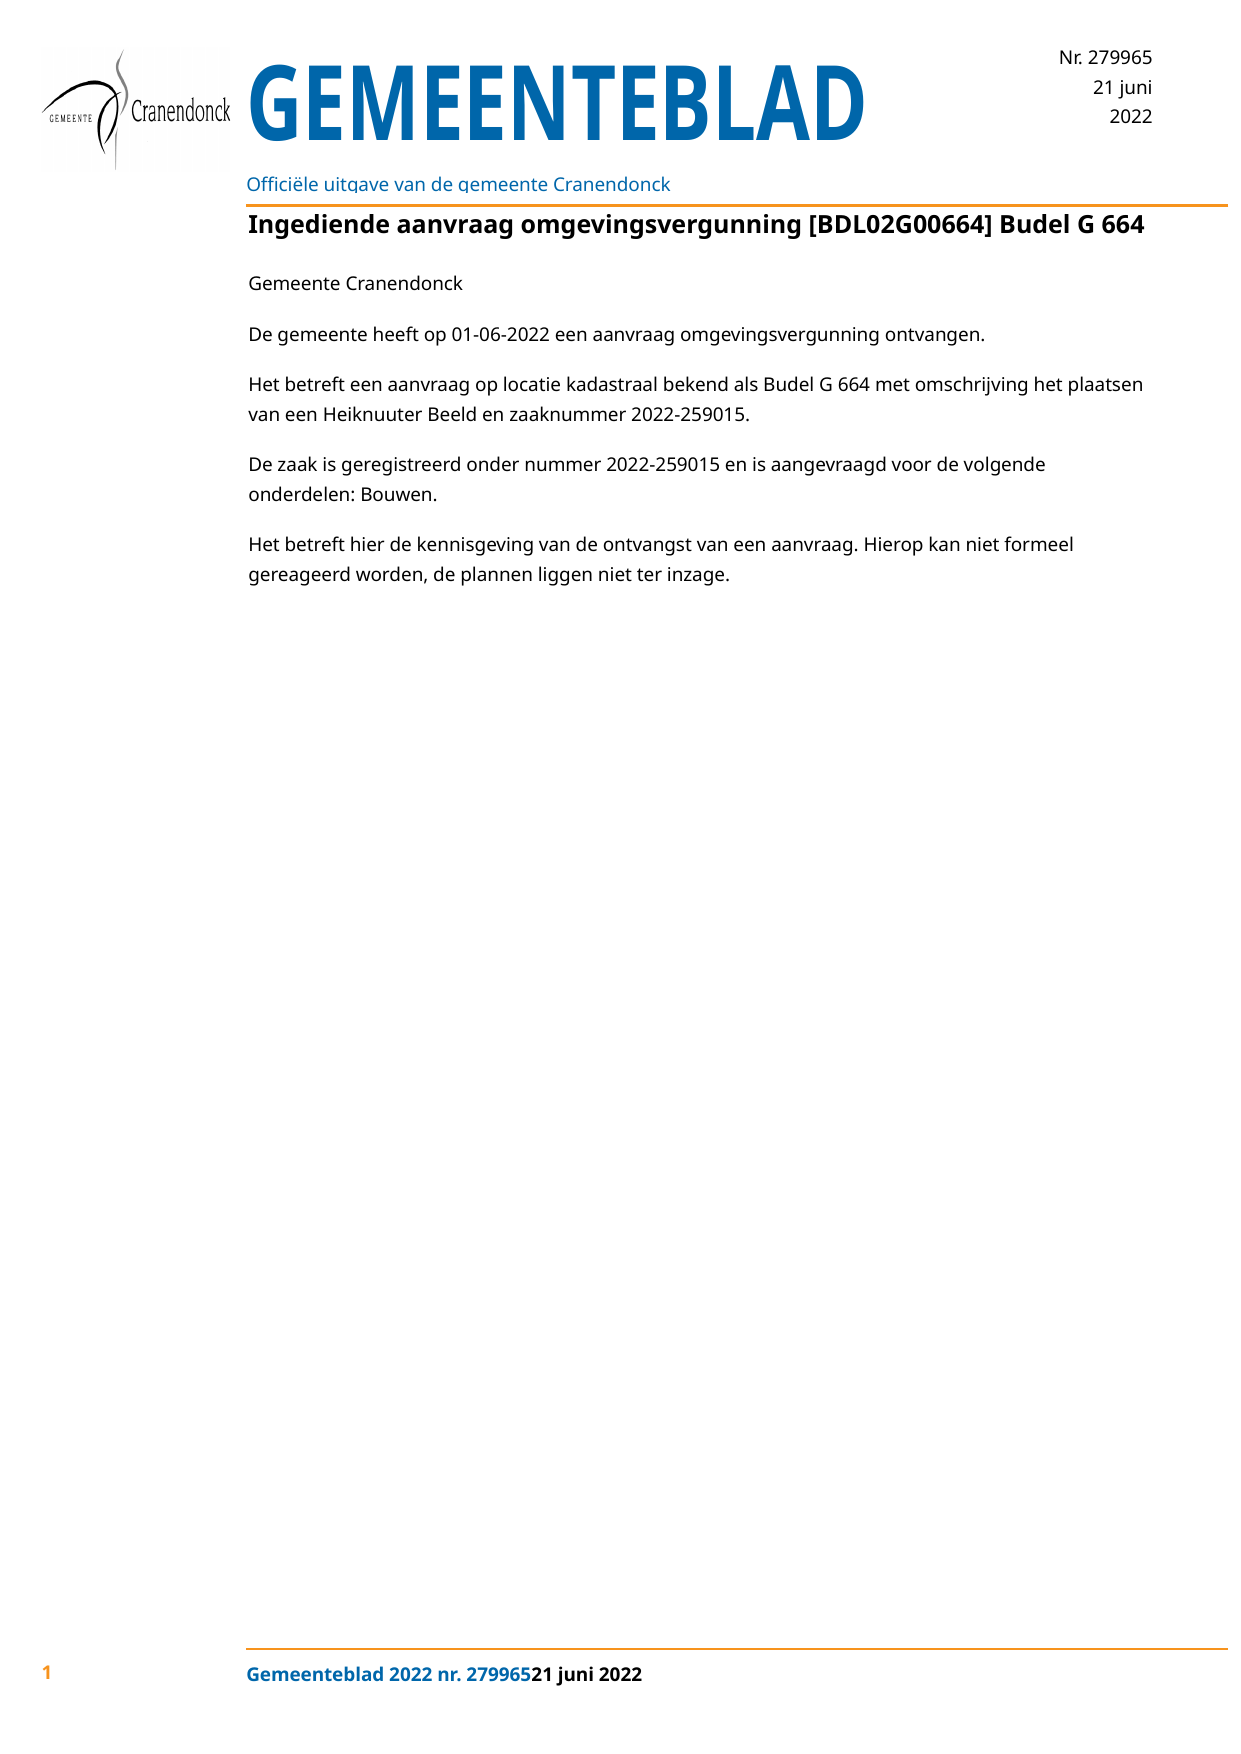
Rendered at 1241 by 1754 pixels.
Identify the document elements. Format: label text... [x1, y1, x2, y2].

text Het betreft een aanvraag op locatie kadastraal bekend als Budel G 664 met omschrijving het plaatsen van een Heiknuuter Beeld en zaaknummer 2022-259015. [248, 371, 1152, 426]
text Ingediende aanvraag omgevingsvergunning [BDL02G00664] Budel G 664 [248, 207, 1152, 241]
text Het betreft hier de kennisgeving van de ontvangst van een aanvraag. Hierop kan niet formeel gereageerd worden, de plannen liggen niet ter inzage. [248, 531, 1152, 586]
picture [41, 47, 231, 172]
text Gemeente Cranendonck [248, 270, 1152, 296]
text De zaak is geregistreerd onder nummer 2022-259015 en is aangevraagd voor de volgende onderdelen: Bouwen. [248, 451, 1152, 506]
text De gemeente heeft op 01-06-2022 een aanvraag omgevingsvergunning ontvangen. [248, 321, 1152, 346]
